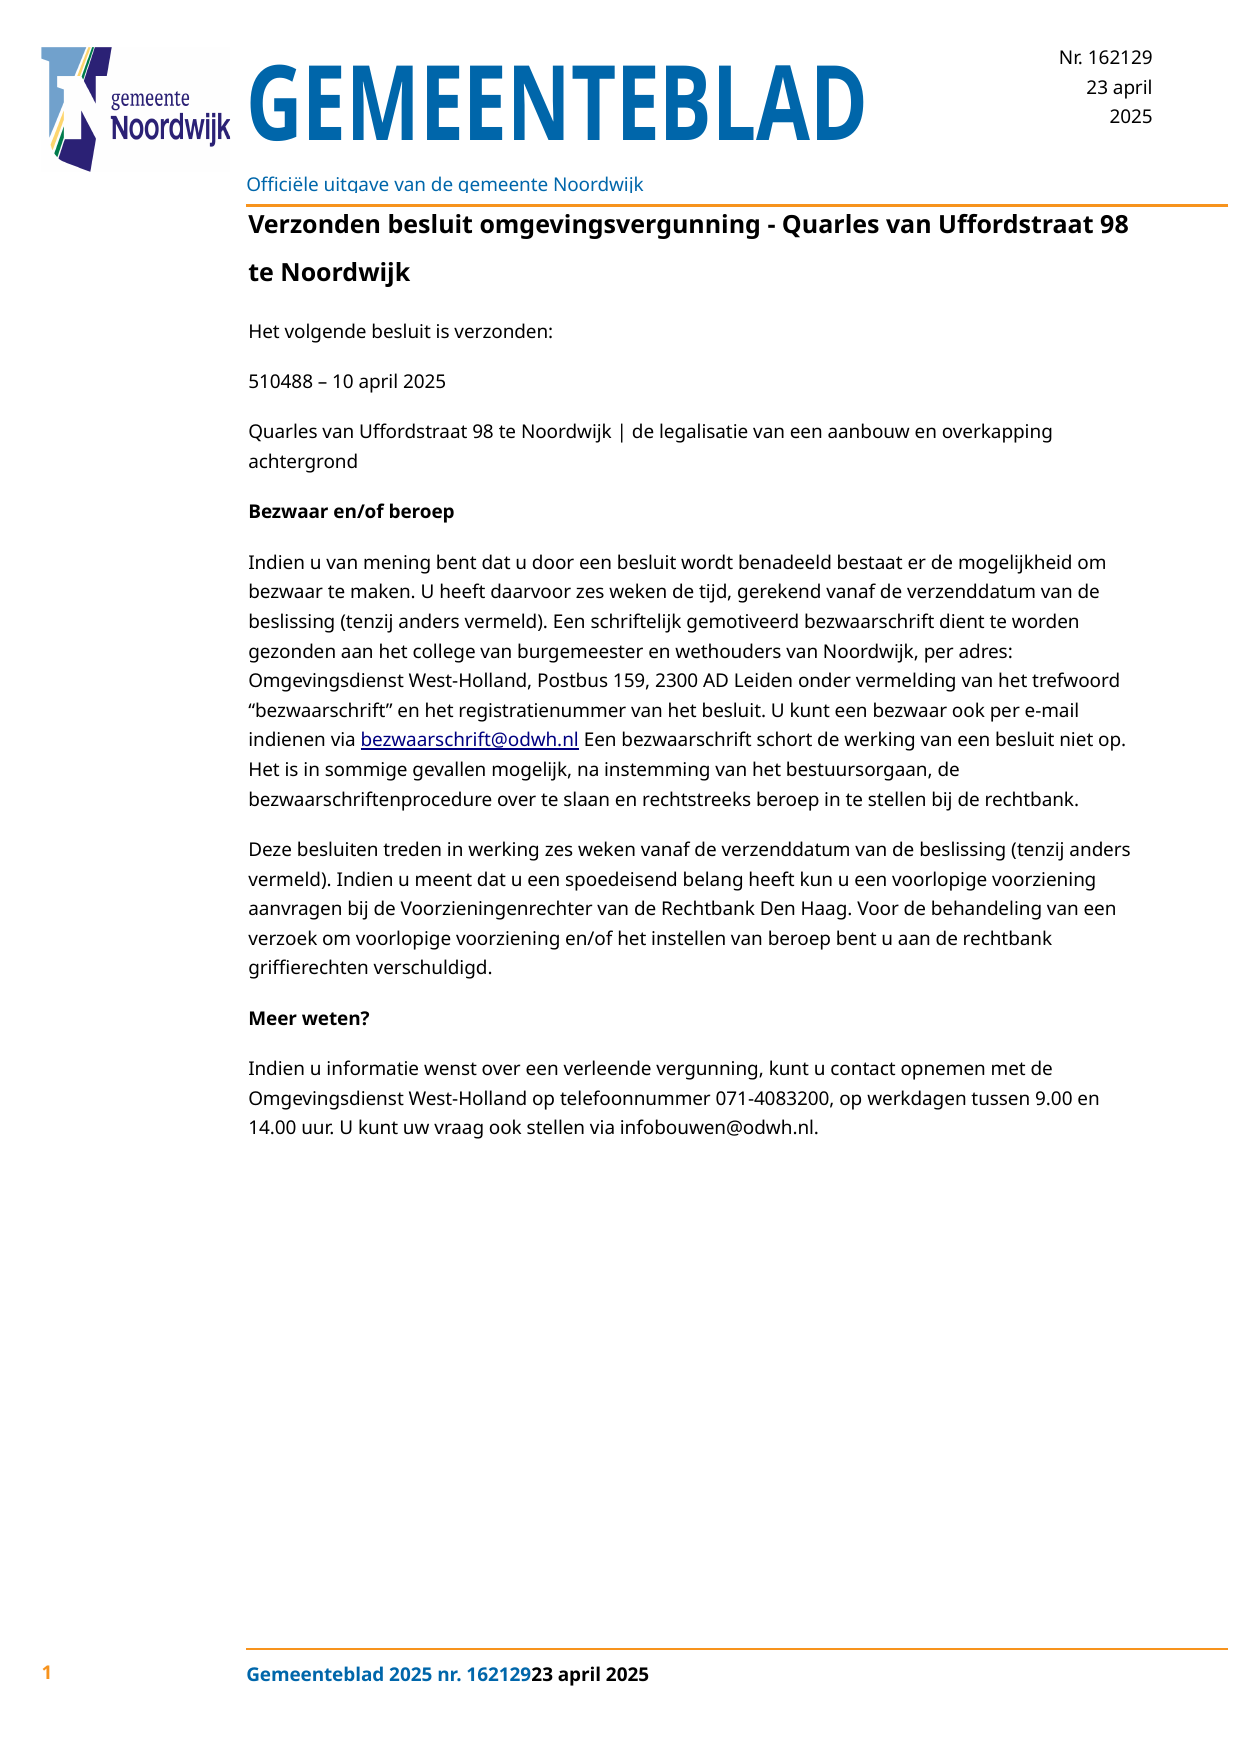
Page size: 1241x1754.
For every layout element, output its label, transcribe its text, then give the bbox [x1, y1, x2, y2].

text Bezwaar en/of beroep [248, 499, 1152, 524]
text Indien u informatie wenst over een verleende vergunning, kunt u contact opnemen met de Omgevingsdienst West-Holland op telefoonnummer 071-4083200, op werkdagen tussen 9.00 en 14.00 uur. U kunt uw vraag ook stellen via infobouwen@odwh.nl. [248, 1055, 1152, 1140]
text Het volgende besluit is verzonden: [248, 318, 1152, 344]
text Indien u van mening bent dat u door een besluit wordt benadeeld bestaat er de mogelijkheid om bezwaar te maken. U heeft daarvoor zes weken de tijd, gerekend vanaf de verzenddatum van de beslissing (tenzij anders vermeld). Een schriftelijk gemotiveerd bezwaarschrift dient te worden gezonden aan het college van burgemeester en wethouders van Noordwijk, per adres: Omgevingsdienst West-Holland, Postbus 159, 2300 AD Leiden onder vermelding van het trefwoord “bezwaarschrift” en het registratienummer van het besluit. U kunt een bezwaar ook per e-mail indienen via bezwaarschrift@odwh.nl Een bezwaarschrift schort de werking van een besluit niet op. Het is in sommige gevallen mogelijk, na instemming van het bestuursorgaan, de bezwaarschriftenprocedure over te slaan en rechtstreeks beroep in te stellen bij de rechtbank. [248, 549, 1152, 812]
text 510488 – 10 april 2025 [248, 368, 1152, 394]
text Deze besluiten treden in werking zes weken vanaf de verzenddatum van de beslissing (tenzij anders vermeld). Indien u meent dat u een spoedeisend belang heeft kun u een voorlopige voorziening aanvragen bij de Voorzieningenrechter van de Rechtbank Den Haag. Voor de behandeling van een verzoek om voorlopige voorziening en/of het instellen van beroep bent u aan de rechtbank griffierechten verschuldigd. [248, 836, 1152, 980]
text Meer weten? [248, 1005, 1152, 1031]
text Quarles van Uffordstraat 98 te Noordwijk | de legalisatie van een aanbouw en overkapping achtergrond [248, 419, 1152, 474]
picture [41, 47, 231, 172]
text Verzonden besluit omgevingsvergunning - Quarles van Uffordstraat 98 te Noordwijk [248, 207, 1152, 288]
